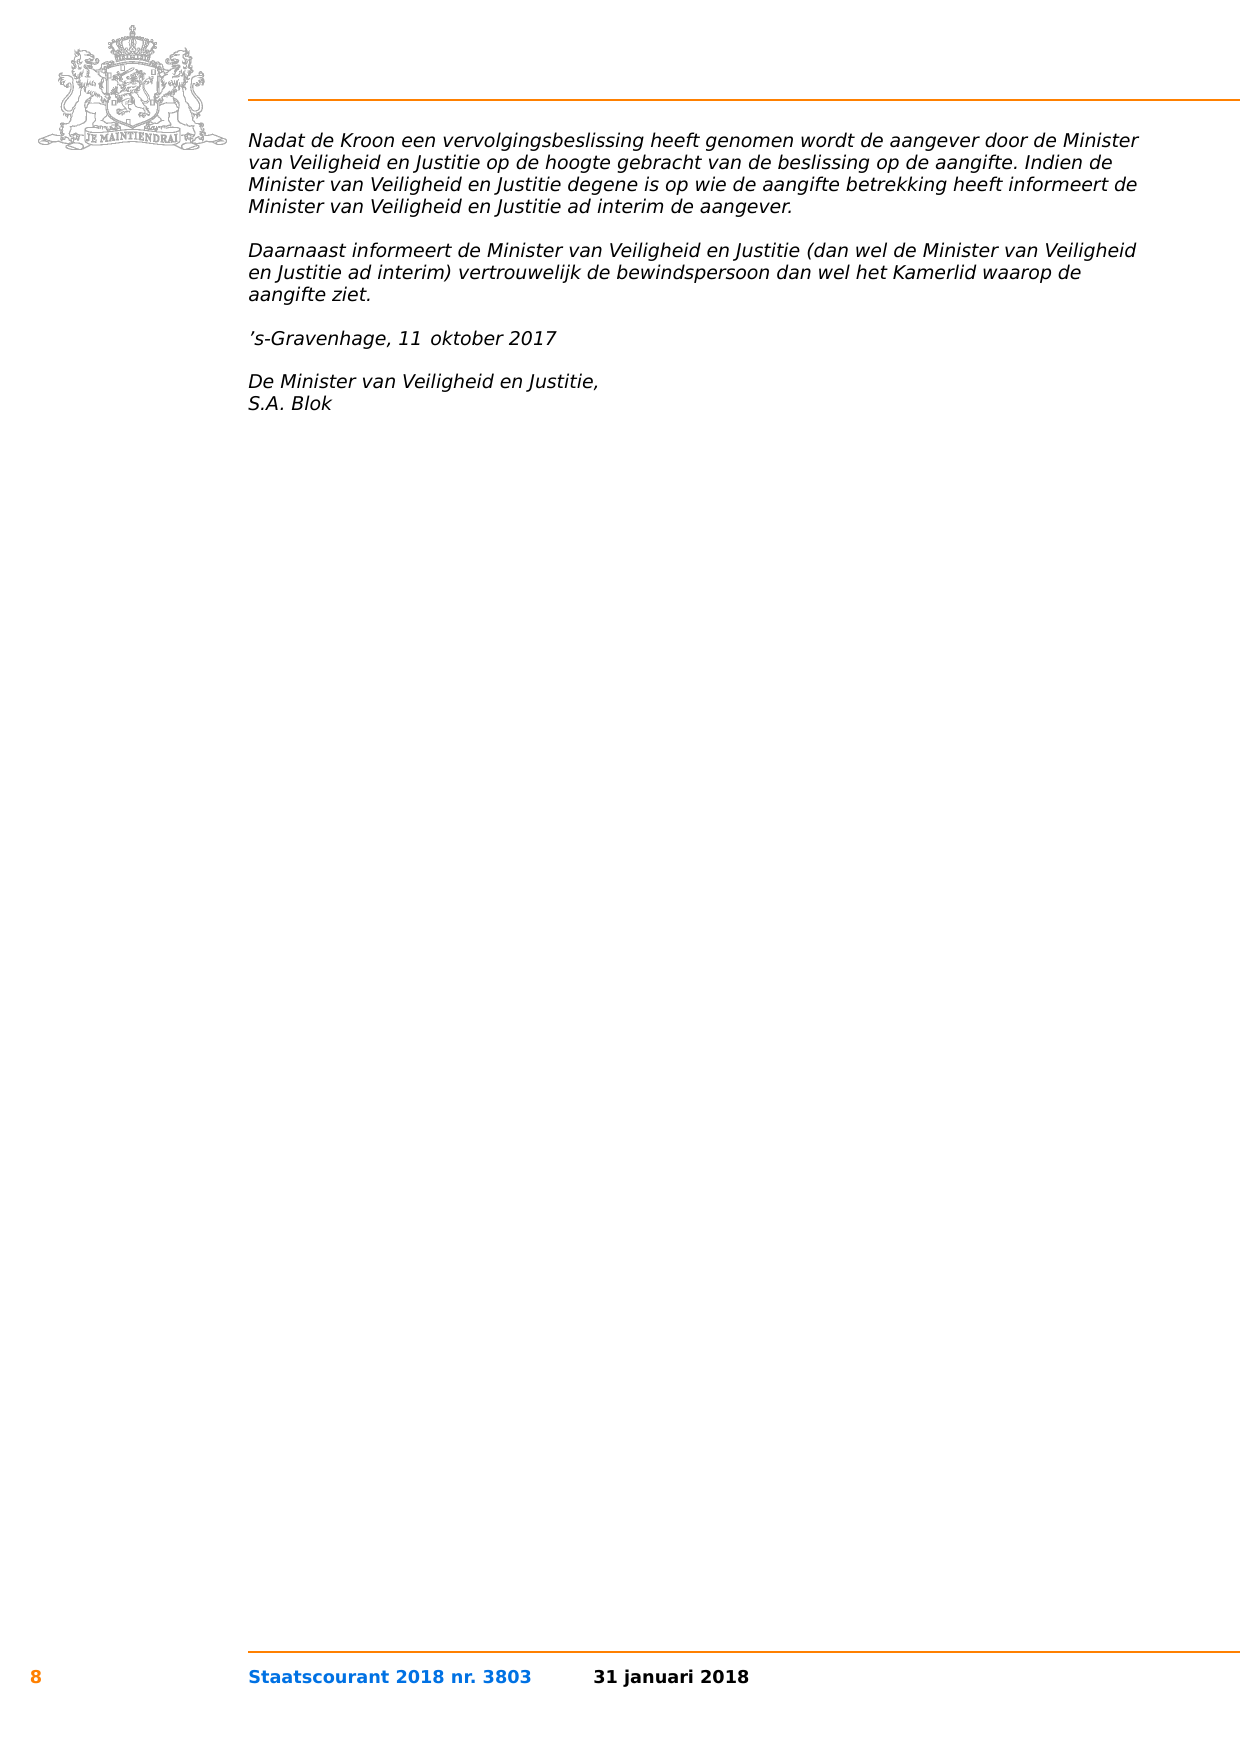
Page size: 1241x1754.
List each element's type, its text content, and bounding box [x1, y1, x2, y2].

text Daarnaast informeert de Minister van Veiligheid en Justitie (dan wel de Minister van Veiligheid en Justitie ad interim) vertrouwelijk de bewindspersoon dan wel het Kamerlid waarop de aangifte ziet. [248, 240, 1163, 306]
picture [38, 25, 227, 150]
text De Minister van Veiligheid en Justitie, S.A. Blok [248, 371, 1163, 415]
text Nadat de Kroon een vervolgingsbeslissing heeft genomen wordt de aangever door de Minister van Veiligheid en Justitie op de hoogte gebracht van de beslissing op de aangifte. Indien de Minister van Veiligheid en Justitie degene is op wie de aangifte betrekking heeft informeert de Minister van Veiligheid en Justitie ad interim de aangever. [248, 130, 1163, 218]
text ’s-Gravenhage, 11 oktober 2017 [248, 327, 1163, 349]
